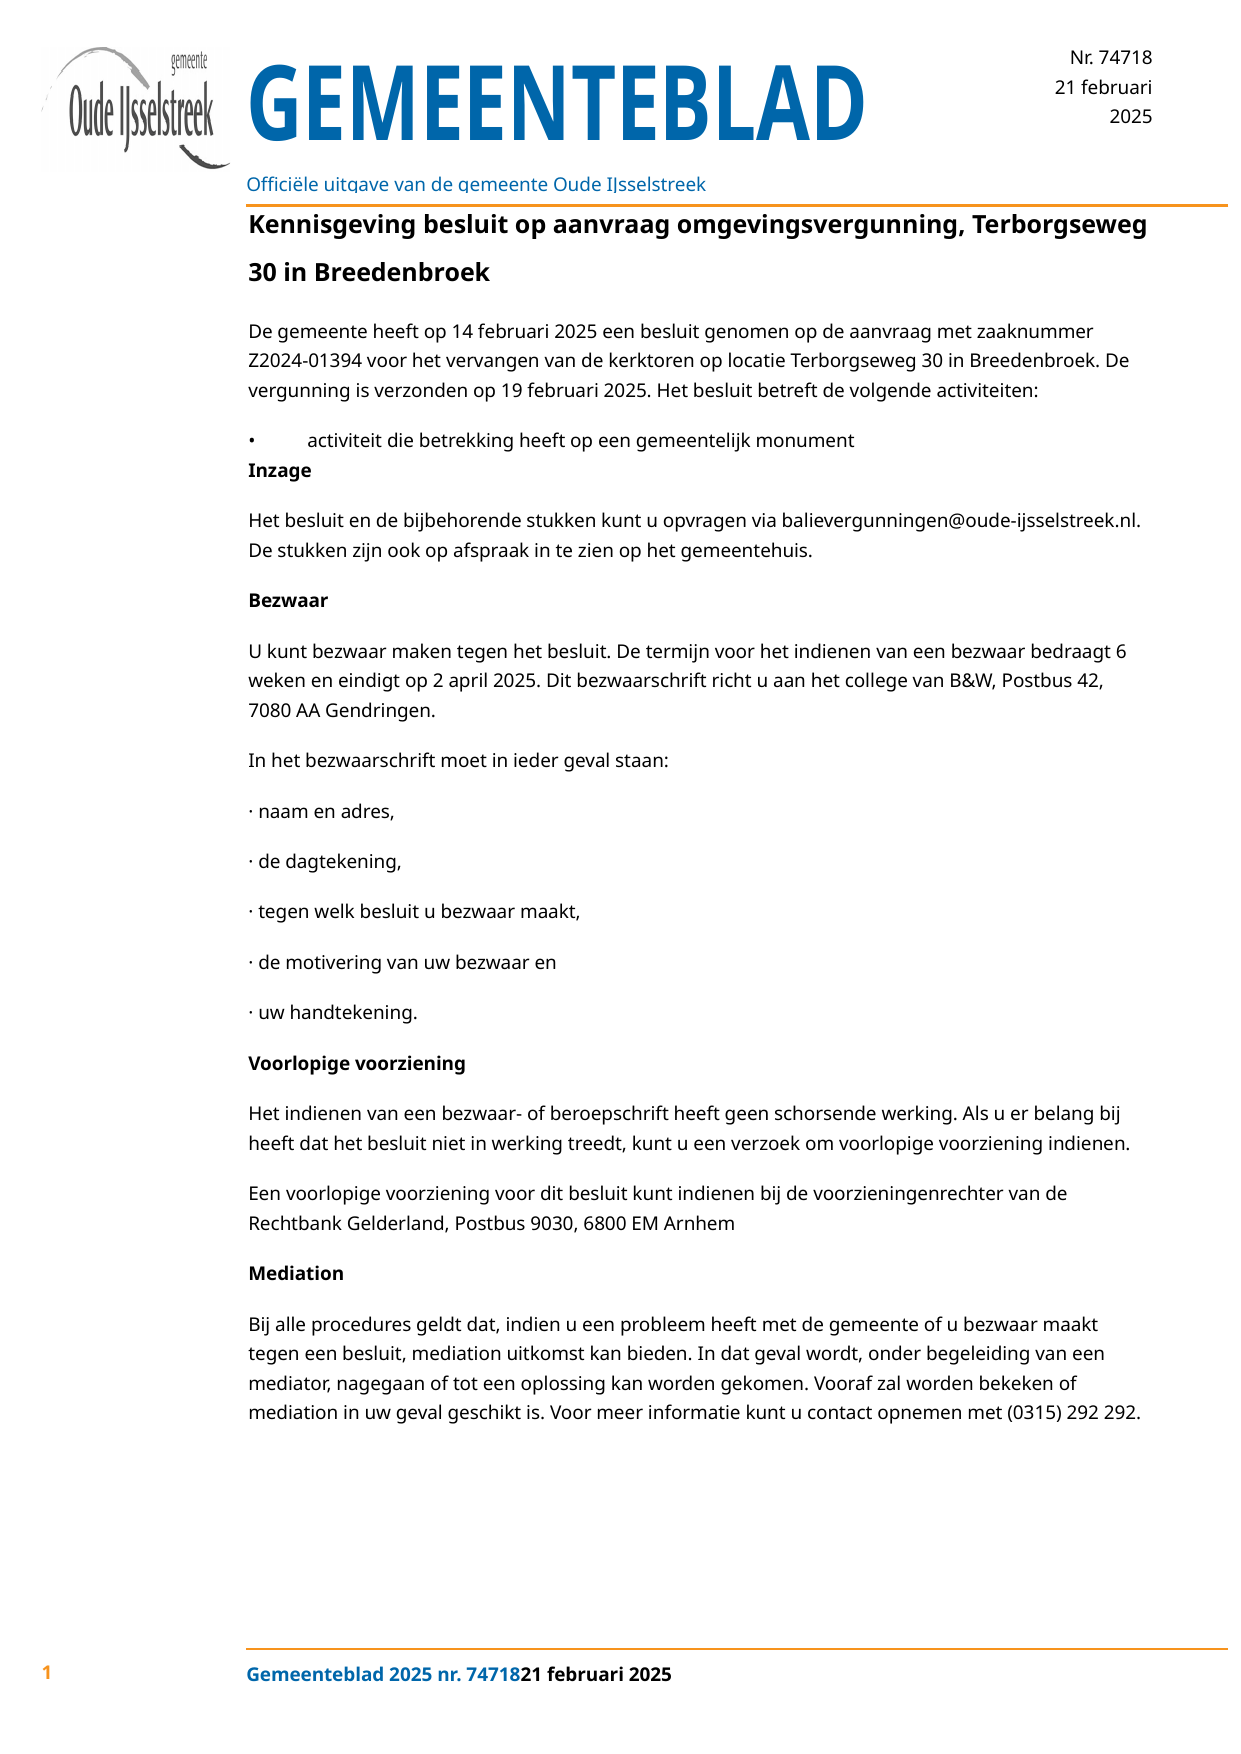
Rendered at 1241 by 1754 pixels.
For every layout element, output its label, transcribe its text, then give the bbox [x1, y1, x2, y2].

text U kunt bezwaar maken tegen het besluit. De termijn voor het indienen van een bezwaar bedraagt 6 weken en eindigt op 2 april 2025. Dit bezwaarschrift richt u aan het college van B&W, Postbus 42, 7080 AA Gendringen. [248, 638, 1152, 723]
list activiteit die betrekking heeft op een gemeentelijk monument [248, 427, 1152, 453]
text · tegen welk besluit u bezwaar maakt, [248, 899, 1152, 924]
text · de dagtekening, [248, 848, 1152, 874]
text Het besluit en de bijbehorende stukken kunt u opvragen via balievergunningen@oude-ijsselstreek.nl. De stukken zijn ook op afspraak in te zien op het gemeentehuis. [248, 507, 1152, 563]
text Kennisgeving besluit op aanvraag omgevingsvergunning, Terborgseweg 30 in Breedenbroek [248, 207, 1152, 288]
text Voorlopige voorziening [248, 1050, 1152, 1076]
text Bezwaar [248, 587, 1152, 613]
text Bij alle procedures geldt dat, indien u een probleem heeft met de gemeente of u bezwaar maakt tegen een besluit, mediation uitkomst kan bieden. In dat geval wordt, onder begeleiding van een mediator, nagegaan of tot een oplossing kan worden gekomen. Vooraf zal worden bekeken of mediation in uw geval geschikt is. Voor meer informatie kunt u contact opnemen met (0315) 292 292. [248, 1311, 1152, 1425]
text Een voorlopige voorziening voor dit besluit kunt indienen bij de voorzieningenrechter van de Rechtbank Gelderland, Postbus 9030, 6800 EM Arnhem [248, 1180, 1152, 1236]
text Het indienen van een bezwaar- of beroepschrift heeft geen schorsende werking. Als u er belang bij heeft dat het besluit niet in werking treedt, kunt u een verzoek om voorlopige voorziening indienen. [248, 1100, 1152, 1156]
text Inzage [248, 457, 1152, 483]
picture [41, 47, 231, 172]
text · de motivering van uw bezwaar en [248, 949, 1152, 975]
text In het bezwaarschrift moet in ieder geval staan: [248, 747, 1152, 773]
text Mediation [248, 1260, 1152, 1286]
text · naam en adres, [248, 798, 1152, 824]
text De gemeente heeft op 14 februari 2025 een besluit genomen op de aanvraag met zaaknummer Z2024-01394 voor het vervangen van de kerktoren op locatie Terborgseweg 30 in Breedenbroek. De vergunning is verzonden op 19 februari 2025. Het besluit betreft de volgende activiteiten: [248, 318, 1152, 403]
text · uw handtekening. [248, 999, 1152, 1025]
